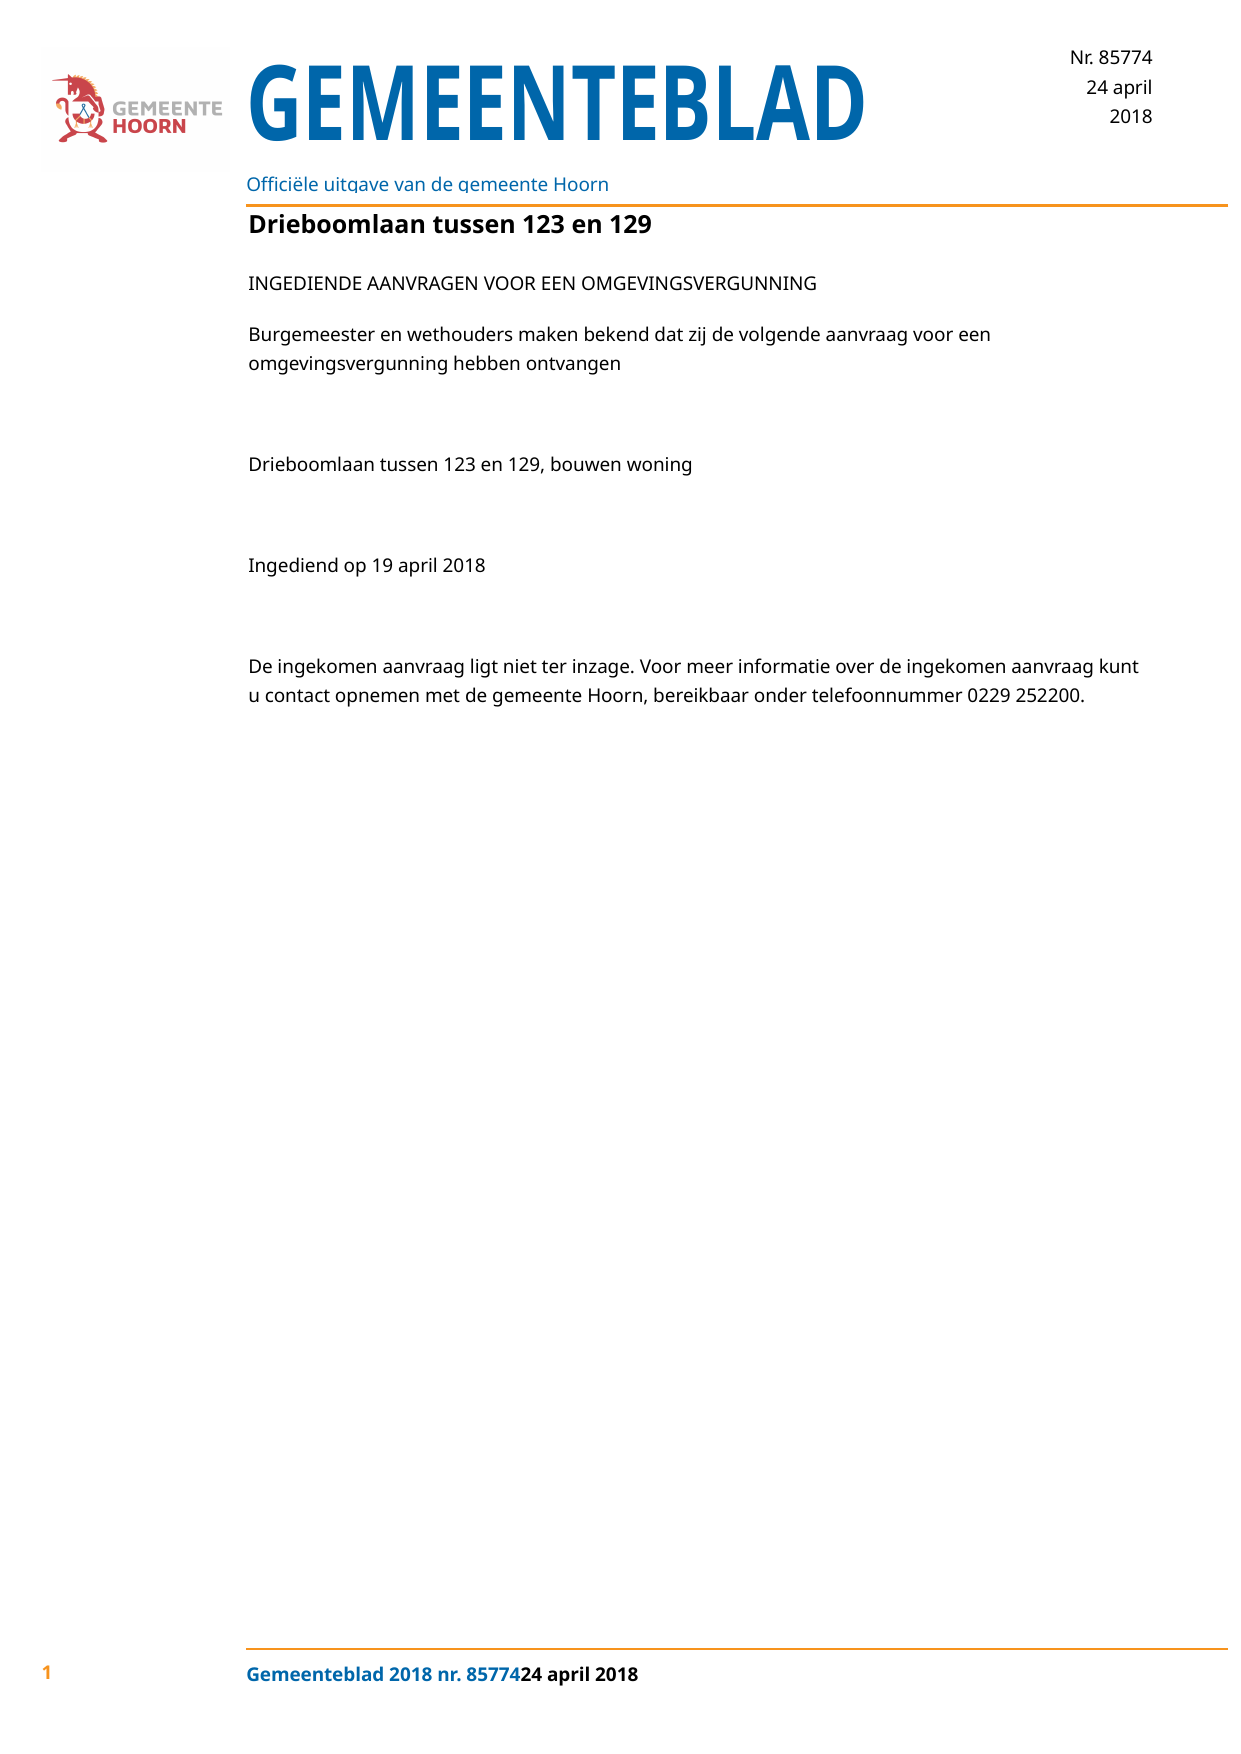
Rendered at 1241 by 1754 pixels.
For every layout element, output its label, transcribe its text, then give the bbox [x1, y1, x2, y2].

text Burgemeester en wethouders maken bekend dat zij de volgende aanvraag voor een omgevingsvergunning hebben ontvangen [248, 321, 1152, 376]
picture [41, 47, 231, 172]
text Drieboomlaan tussen 123 en 129 [248, 207, 1152, 241]
text De ingekomen aanvraag ligt niet ter inzage. Voor meer informatie over de ingekomen aanvraag kunt u contact opnemen met de gemeente Hoorn, bereikbaar onder telefoonnummer 0229 252200. [248, 653, 1152, 708]
text Drieboomlaan tussen 123 en 129, bouwen woning [248, 451, 1152, 477]
text Ingediend op 19 april 2018 [248, 552, 1152, 578]
text INGEDIENDE AANVRAGEN VOOR EEN OMGEVINGSVERGUNNING [248, 270, 1152, 296]
